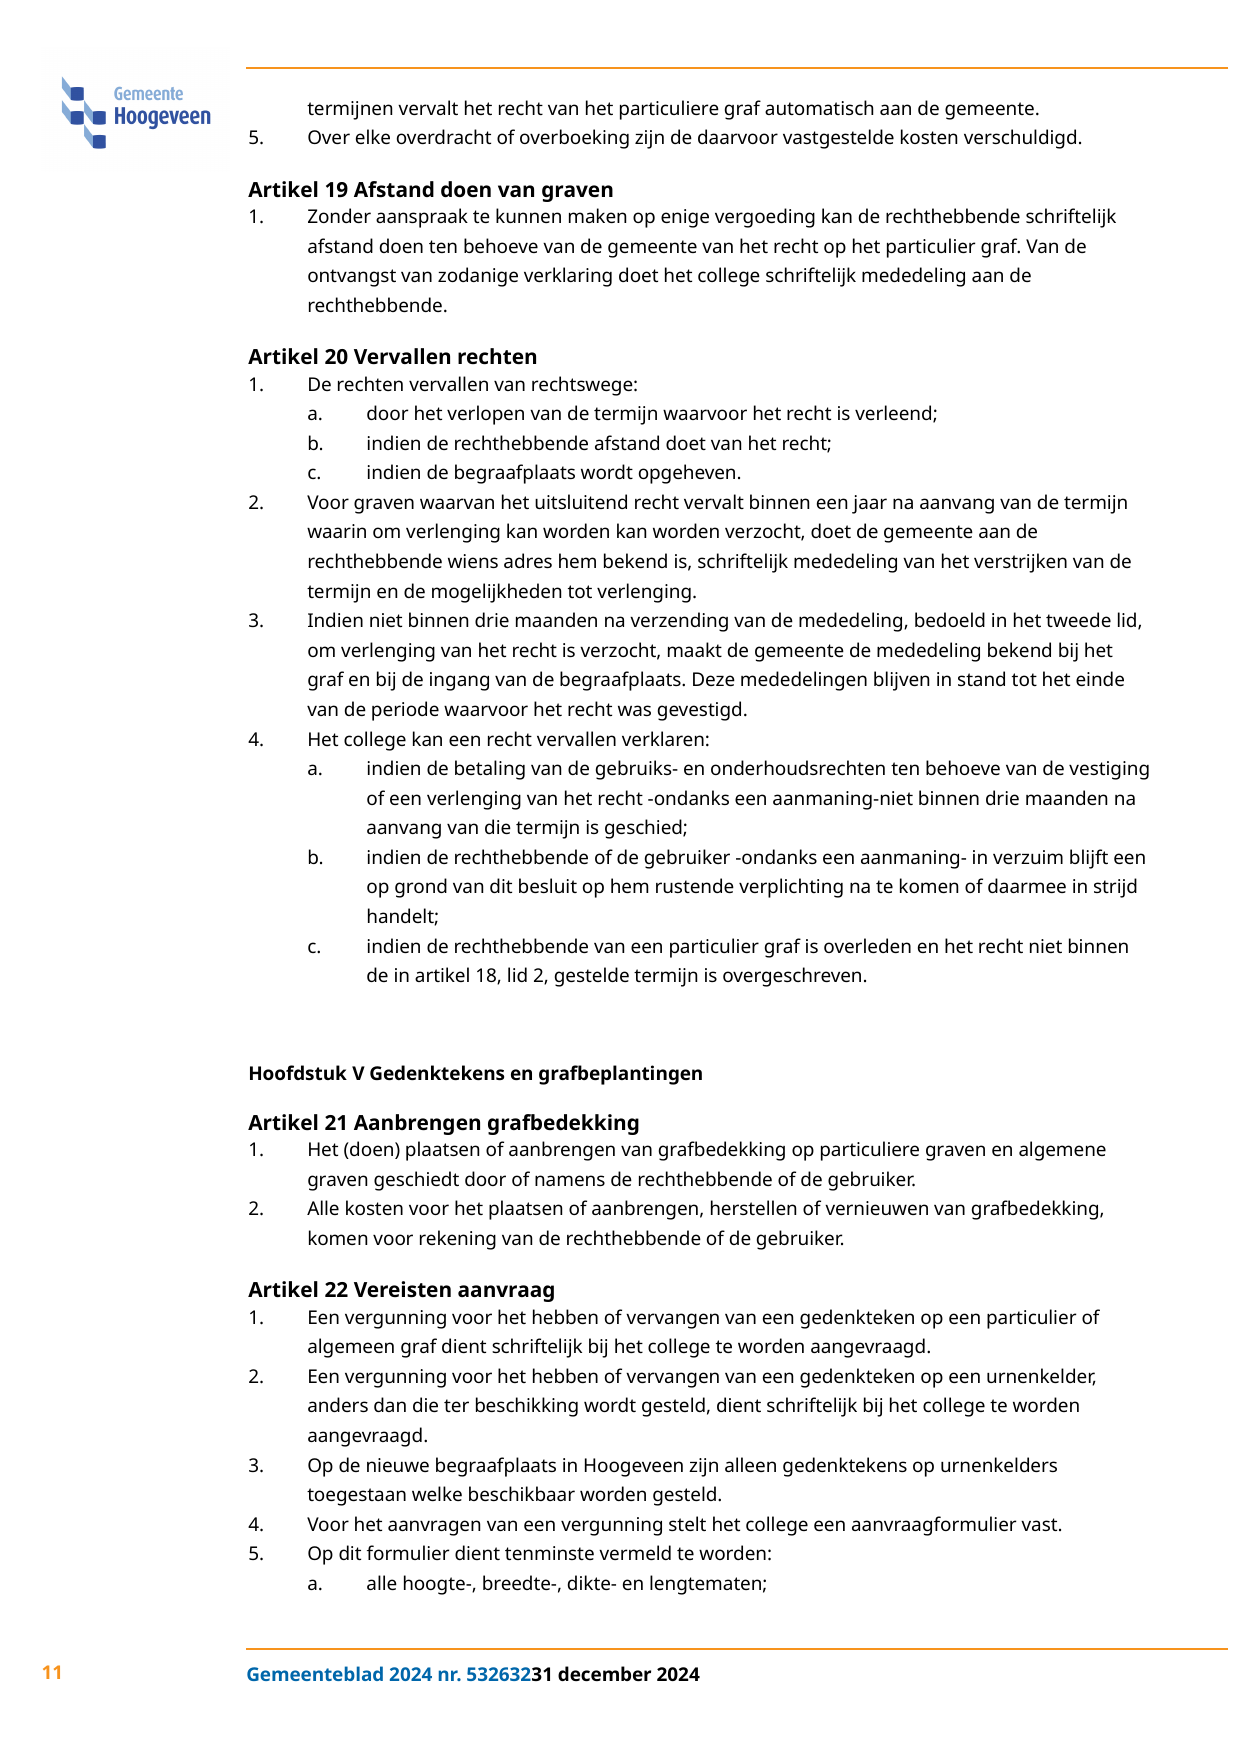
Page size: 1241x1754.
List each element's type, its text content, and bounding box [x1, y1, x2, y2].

list Over elke overdracht of overboeking zijn de daarvoor vastgestelde kosten verschuldigd. [248, 124, 1152, 150]
text Hoofdstuk V Gedenktekens en grafbeplantingen [248, 1058, 1152, 1087]
picture [41, 47, 231, 172]
list Indien niet binnen drie maanden na verzending van de mededeling, bedoeld in het tweede lid, om verlenging van het recht is verzocht, maakt de gemeente de mededeling bekend bij het graf en bij de ingang van de begraafplaats. Deze mededelingen blijven in stand tot het einde van de periode waarvoor het recht was gevestigd. [248, 607, 1152, 722]
list Voor het aanvragen van een vergunning stelt het college een aanvraagformulier vast. [248, 1511, 1152, 1537]
list indien de rechthebbende afstand doet van het recht; [307, 430, 1152, 456]
list Zonder aanspraak te kunnen maken op enige vergoeding kan de rechthebbende schriftelijk afstand doen ten behoeve van de gemeente van het recht op het particulier graf. Van de ontvangst van zodanige verklaring doet het college schriftelijk mededeling aan de rechthebbende. [248, 203, 1152, 318]
list indien de betaling van de gebruiks- en onderhoudsrechten ten behoeve van de vestiging of een verlenging van het recht -ondanks een aanmaning-niet binnen drie maanden na aanvang van die termijn is geschied; [307, 755, 1152, 840]
list indien de begraafplaats wordt opgeheven. [307, 459, 1152, 485]
list Op de nieuwe begraafplaats in Hoogeveen zijn alleen gedenktekens op urnenkelders toegestaan welke beschikbaar worden gesteld. [248, 1452, 1152, 1507]
list Een vergunning voor het hebben of vervangen van een gedenkteken op een particulier of algemeen graf dient schriftelijk bij het college te worden aangevraagd. [248, 1304, 1152, 1359]
list indien de rechthebbende of de gebruiker -ondanks een aanmaning- in verzuim blijft een op grond van dit besluit op hem rustende verplichting na te komen of daarmee in strijd handelt; [307, 844, 1152, 929]
list Het college kan een recht vervallen verklaren: [248, 726, 1152, 752]
list Voor graven waarvan het uitsluitend recht vervalt binnen een jaar na aanvang van de termijn waarin om verlenging kan worden kan worden verzocht, doet de gemeente aan de rechthebbende wiens adres hem bekend is, schriftelijk mededeling van het verstrijken van de termijn en de mogelijkheden tot verlenging. [248, 489, 1152, 604]
list Een vergunning voor het hebben of vervangen van een gedenkteken op een urnenkelder, anders dan die ter beschikking wordt gesteld, dient schriftelijk bij het college te worden aangevraagd. [248, 1363, 1152, 1448]
list Alle kosten voor het plaatsen of aanbrengen, herstellen of vernieuwen van grafbedekking, komen voor rekening van de rechthebbende of de gebruiker. [248, 1195, 1152, 1251]
list Het (doen) plaatsen of aanbrengen van grafbedekking op particuliere graven en algemene graven geschiedt door of namens de rechthebbende of de gebruiker. [248, 1136, 1152, 1192]
list indien de rechthebbende van een particulier graf is overleden en het recht niet binnen de in artikel 18, lid 2, gestelde termijn is overgeschreven. [307, 933, 1152, 988]
text Artikel 20 Vervallen rechten [248, 342, 1152, 371]
list door het verlopen van de termijn waarvoor het recht is verleend; [307, 400, 1152, 426]
list alle hoogte-, breedte-, dikte- en lengtematen; [307, 1570, 1152, 1596]
list termijnen vervalt het recht van het particuliere graf automatisch aan de gemeente. [248, 95, 1152, 121]
text Artikel 21 Aanbrengen grafbedekking [248, 1108, 1152, 1136]
list Op dit formulier dient tenminste vermeld te worden: [248, 1541, 1152, 1566]
text Artikel 19 Afstand doen van graven [248, 175, 1152, 203]
list De rechten vervallen van rechtswege: [248, 371, 1152, 397]
text Artikel 22 Vereisten aanvraag [248, 1275, 1152, 1304]
